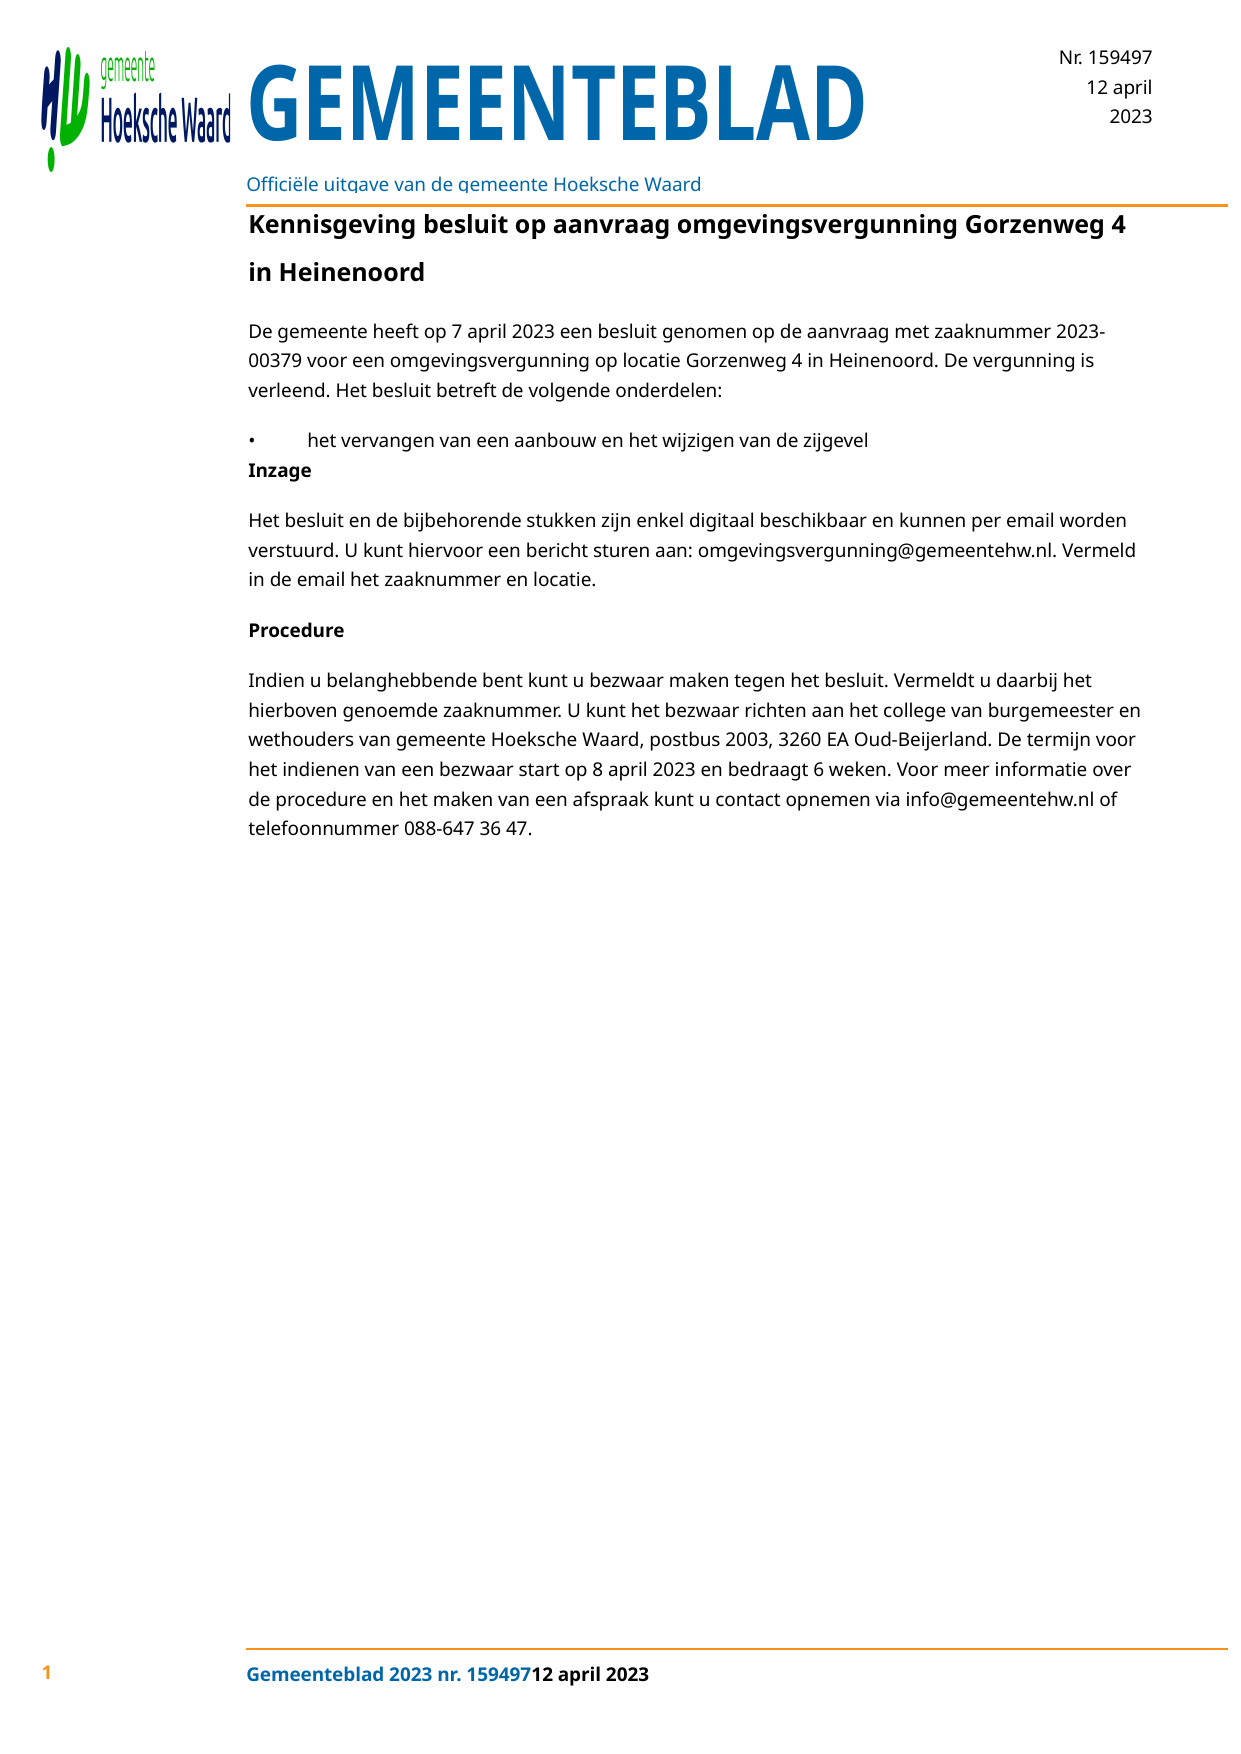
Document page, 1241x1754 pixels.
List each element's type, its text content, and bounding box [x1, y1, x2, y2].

text Het besluit en de bijbehorende stukken zijn enkel digitaal beschikbaar en kunnen per email worden verstuurd. U kunt hiervoor een bericht sturen aan: omgevingsvergunning@gemeentehw.nl. Vermeld in de email het zaaknummer en locatie. [248, 507, 1152, 592]
text De gemeente heeft op 7 april 2023 een besluit genomen op de aanvraag met zaaknummer 2023-00379 voor een omgevingsvergunning op locatie Gorzenweg 4 in Heinenoord. De vergunning is verleend. Het besluit betreft de volgende onderdelen: [248, 318, 1152, 403]
text Indien u belanghebbende bent kunt u bezwaar maken tegen het besluit. Vermeldt u daarbij het hierboven genoemde zaaknummer. U kunt het bezwaar richten aan het college van burgemeester en wethouders van gemeente Hoeksche Waard, postbus 2003, 3260 EA Oud-Beijerland. De termijn voor het indienen van een bezwaar start op 8 april 2023 en bedraagt 6 weken. Voor meer informatie over de procedure en het maken van een afspraak kunt u contact opnemen via info@gemeentehw.nl of telefoonnummer 088-647 36 47. [248, 667, 1152, 841]
list het vervangen van een aanbouw en het wijzigen van de zijgevel [248, 427, 1152, 453]
text Kennisgeving besluit op aanvraag omgevingsvergunning Gorzenweg 4 in Heinenoord [248, 207, 1152, 288]
picture [41, 47, 231, 172]
text Inzage [248, 457, 1152, 483]
text Procedure [248, 617, 1152, 643]
